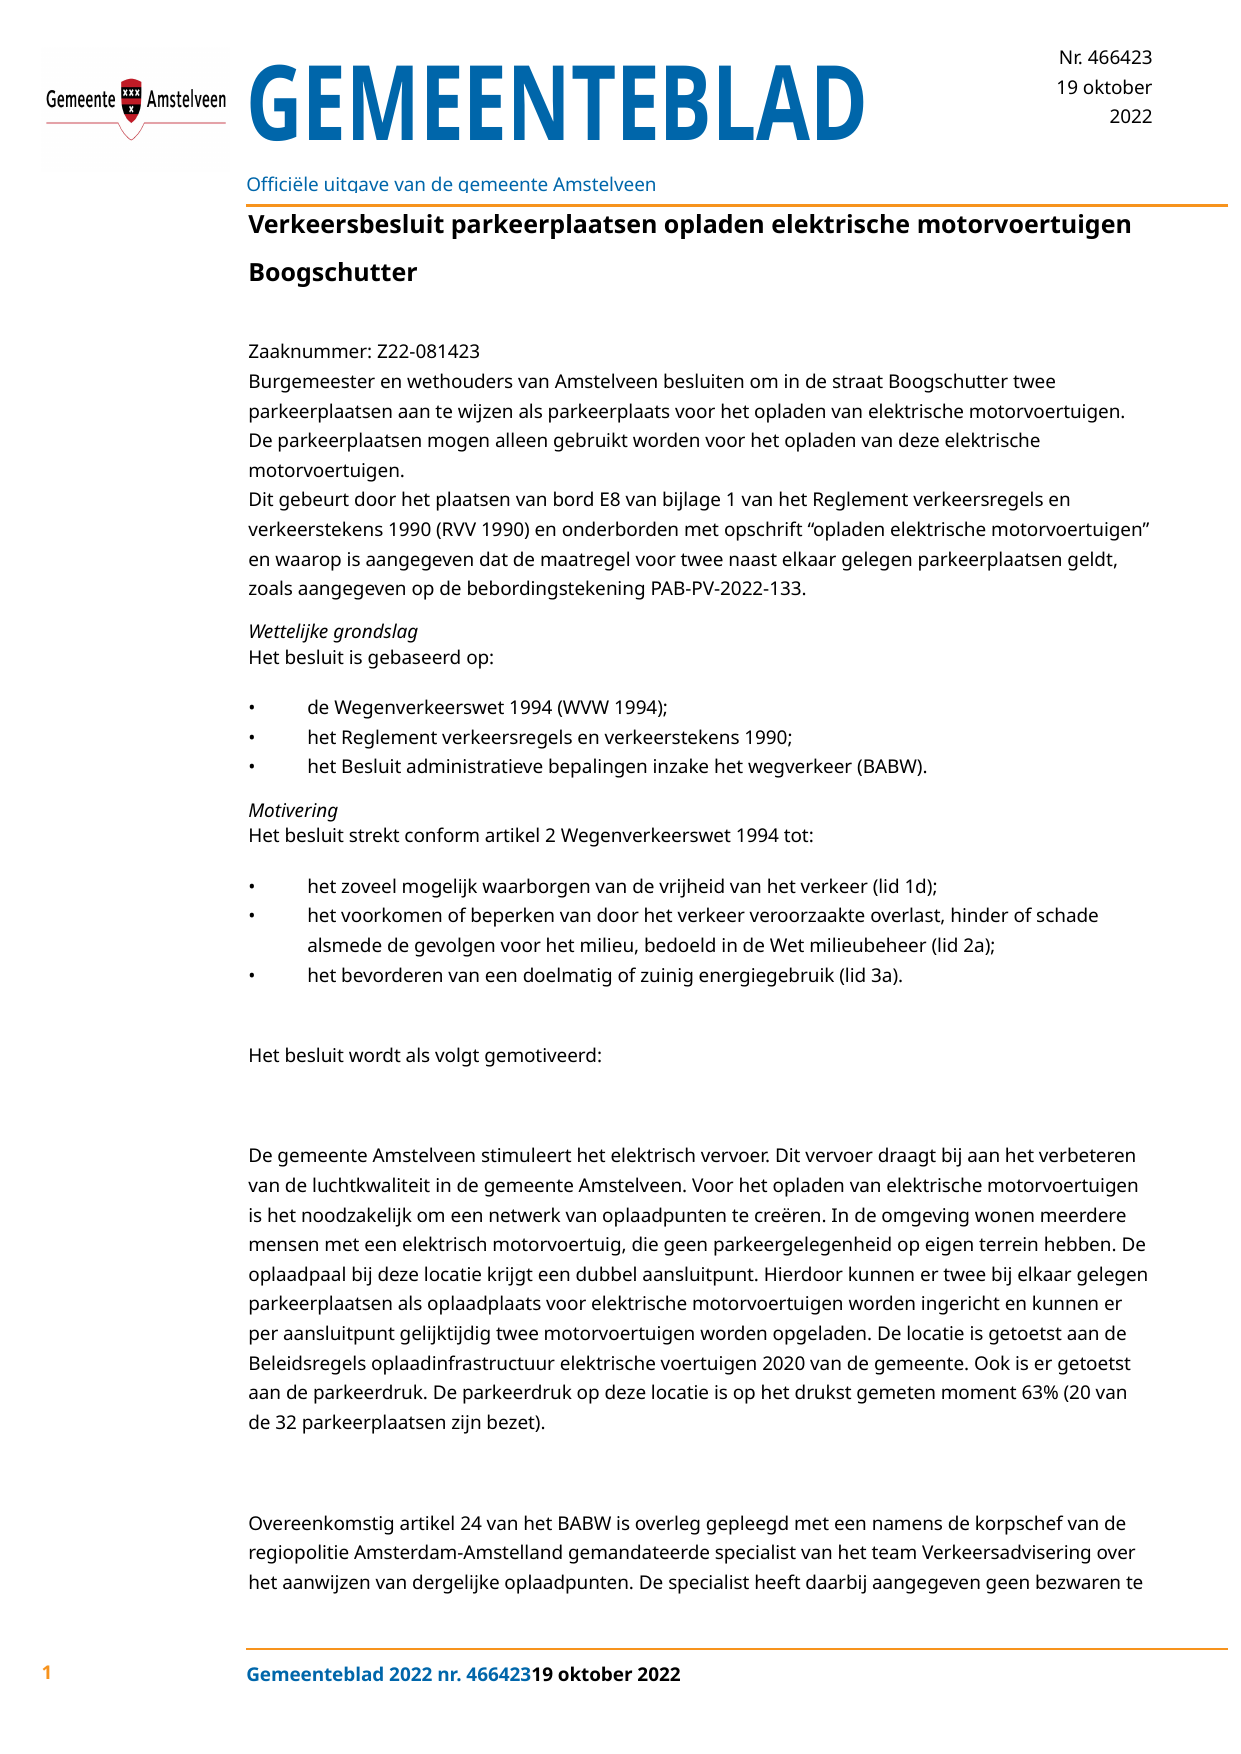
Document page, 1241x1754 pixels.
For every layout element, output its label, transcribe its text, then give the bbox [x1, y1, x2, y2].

text Motivering [248, 797, 1152, 823]
text Dit gebeurt door het plaatsen van bord E8 van bijlage 1 van het Reglement verkeersregels en verkeerstekens 1990 (RVV 1990) en onderborden met opschrift “opladen elektrische motorvoertuigen” en waarop is aangegeven dat de maatregel voor twee naast elkaar gelegen parkeerplaatsen geldt, zoals aangegeven op de bebordingstekening PAB-PV-2022-133. [248, 487, 1152, 601]
text Zaaknummer: Z22-081423 [248, 339, 1152, 364]
text Het besluit strekt conform artikel 2 Wegenverkeerswet 1994 tot: [248, 823, 1152, 848]
list het zoveel mogelijk waarborgen van de vrijheid van het verkeer (lid 1d); [248, 873, 1152, 899]
text Overeenkomstig artikel 24 van het BABW is overleg gepleegd met een namens de korpschef van de regiopolitie Amsterdam-Amstelland gemandateerde specialist van het team Verkeersadvisering over het aanwijzen van dergelijke oplaadpunten. De specialist heeft daarbij aangegeven geen bezwaren te [248, 1510, 1152, 1594]
text De gemeente Amstelveen stimuleert het elektrisch vervoer. Dit vervoer draagt bij aan het verbeteren van de luchtkwaliteit in de gemeente Amstelveen. Voor het opladen van elektrische motorvoertuigen is het noodzakelijk om een netwerk van oplaadpunten te creëren. In de omgeving wonen meerdere mensen met een elektrisch motorvoertuig, die geen parkeergelegenheid op eigen terrein hebben. De oplaadpaal bij deze locatie krijgt een dubbel aansluitpunt. Hierdoor kunnen er twee bij elkaar gelegen parkeerplaatsen als oplaadplaats voor elektrische motorvoertuigen worden ingericht en kunnen er per aansluitpunt gelijktijdig twee motorvoertuigen worden opgeladen. De locatie is getoetst aan de Beleidsregels oplaadinfrastructuur elektrische voertuigen 2020 van de gemeente. Ook is er getoetst aan de parkeerdruk. De parkeerdruk op deze locatie is op het drukst gemeten moment 63% (20 van de 32 parkeerplaatsen zijn bezet). [248, 1143, 1152, 1434]
text Het besluit wordt als volgt gemotiveerd: [248, 1042, 1152, 1067]
text Het besluit is gebaseerd op: [248, 644, 1152, 670]
list het voorkomen of beperken van door het verkeer veroorzaakte overlast, hinder of schade alsmede de gevolgen voor het milieu, bedoeld in de Wet milieubeheer (lid 2a); [248, 903, 1152, 958]
picture [41, 47, 231, 172]
list het bevorderen van een doelmatig of zuinig energiegebruik (lid 3a). [248, 962, 1152, 987]
list de Wegenverkeerswet 1994 (WVW 1994); [248, 694, 1152, 720]
list het Besluit administratieve bepalingen inzake het wegverkeer (BABW). [248, 754, 1152, 779]
text Wettelijke grondslag [248, 618, 1152, 644]
text Burgemeester en wethouders van Amstelveen besluiten om in de straat Boogschutter twee parkeerplaatsen aan te wijzen als parkeerplaats voor het opladen van elektrische motorvoertuigen. De parkeerplaatsen mogen alleen gebruikt worden voor het opladen van deze elektrische motorvoertuigen. [248, 368, 1152, 483]
text Verkeersbesluit parkeerplaatsen opladen elektrische motorvoertuigen Boogschutter [248, 207, 1152, 288]
list het Reglement verkeersregels en verkeerstekens 1990; [248, 724, 1152, 750]
